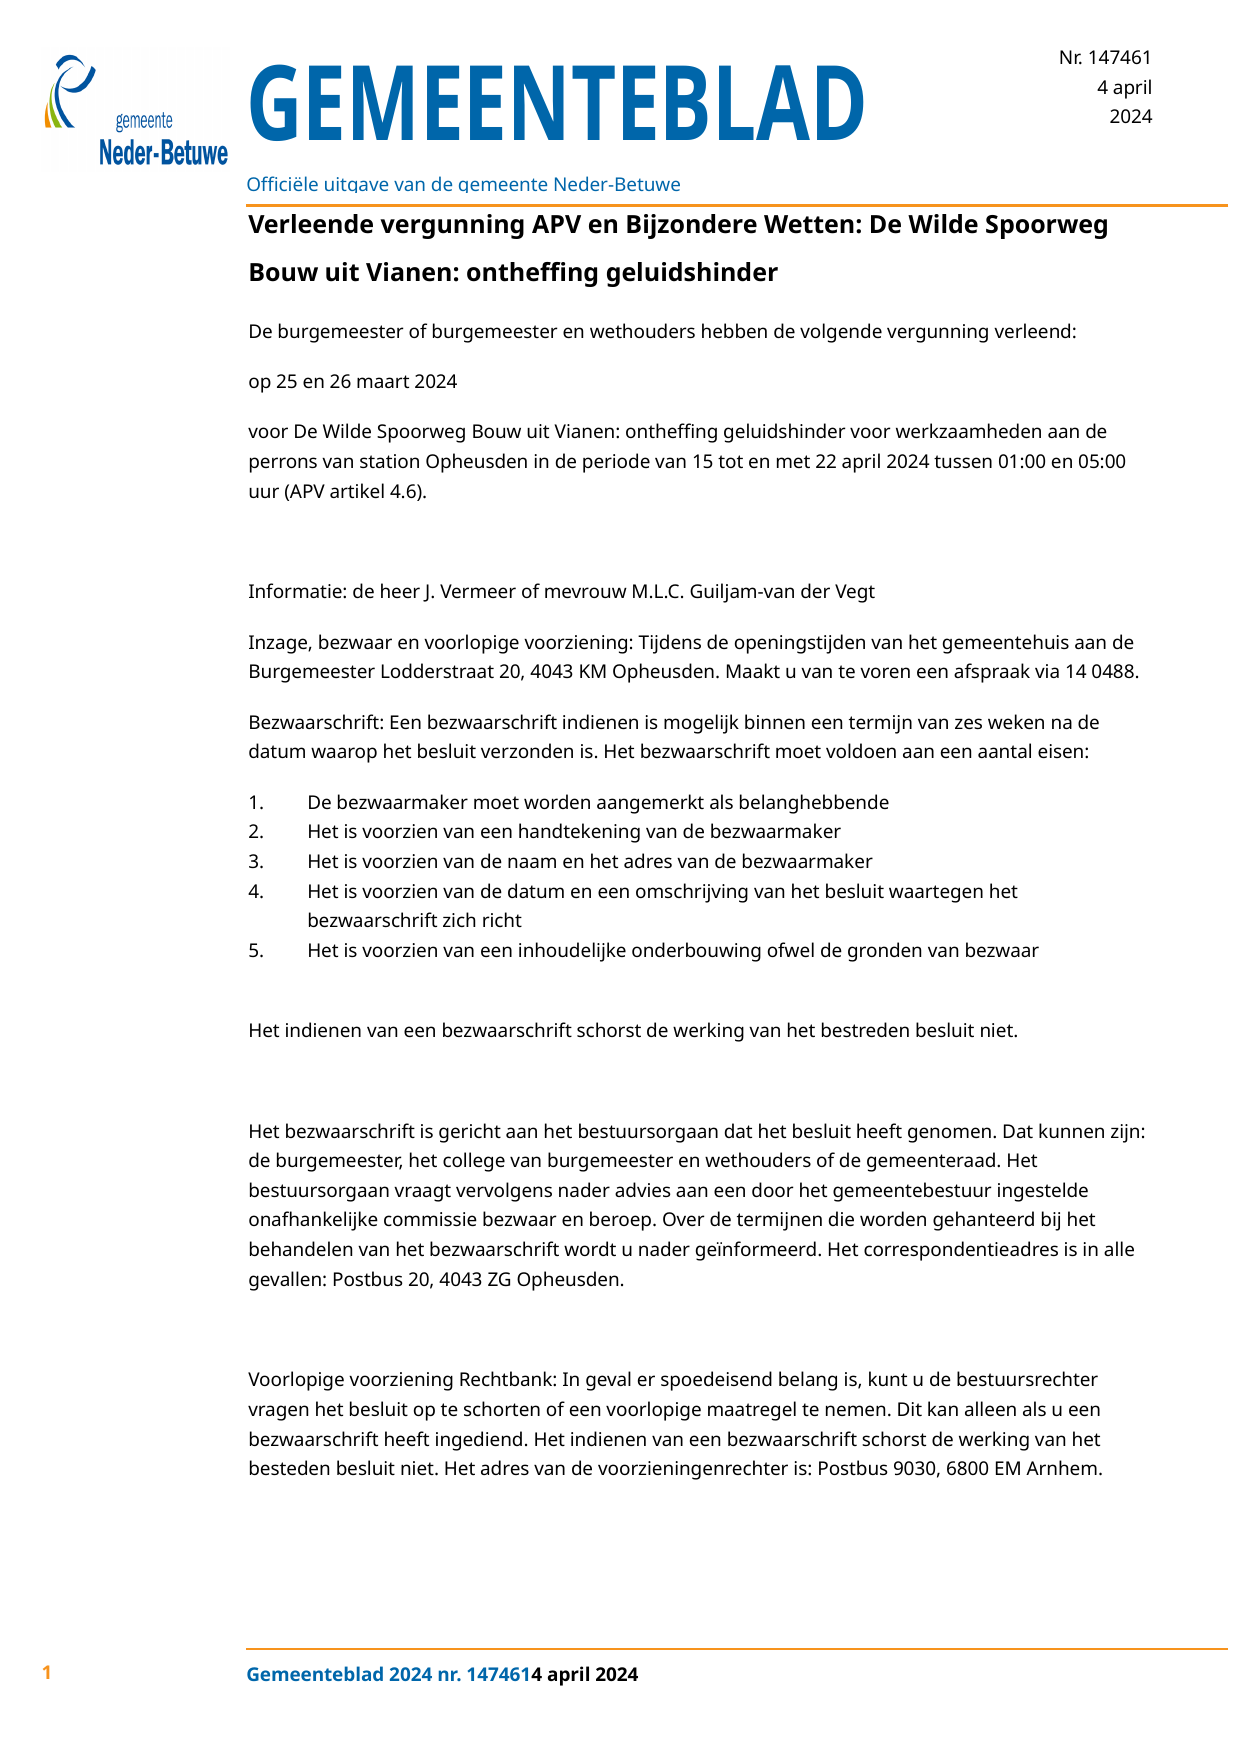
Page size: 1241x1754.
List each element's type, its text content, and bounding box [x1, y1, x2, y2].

text Informatie: de heer J. Vermeer of mevrouw M.L.C. Guiljam-van der Vegt [248, 579, 1152, 604]
text Het bezwaarschrift is gericht aan het bestuursorgaan dat het besluit heeft genomen. Dat kunnen zijn: de burgemeester, het college van burgemeester en wethouders of de gemeenteraad. Het bestuursorgaan vraagt vervolgens nader advies aan een door het gemeentebestuur ingestelde onafhankelijke commissie bezwaar en beroep. Over de termijnen die worden gehanteerd bij het behandelen van het bezwaarschrift wordt u nader geïnformeerd. Het correspondentieadres is in alle gevallen: Postbus 20, 4043 ZG Opheusden. [248, 1118, 1152, 1292]
list Het is voorzien van de datum en een omschrijving van het besluit waartegen het bezwaarschrift zich richt [248, 878, 1152, 933]
text voor De Wilde Spoorweg Bouw uit Vianen: ontheffing geluidshinder voor werkzaamheden aan de perrons van station Opheusden in de periode van 15 tot en met 22 april 2024 tussen 01:00 en 05:00 uur (APV artikel 4.6). [248, 419, 1152, 504]
text De burgemeester of burgemeester en wethouders hebben de volgende vergunning verleend: [248, 318, 1152, 344]
text Het indienen van een bezwaarschrift schorst de werking van het bestreden besluit niet. [248, 1017, 1152, 1043]
text op 25 en 26 maart 2024 [248, 368, 1152, 394]
picture [41, 47, 231, 172]
list Het is voorzien van een inhoudelijke onderbouwing ofwel de gronden van bezwaar [248, 937, 1152, 963]
list Het is voorzien van een handtekening van de bezwaarmaker [248, 819, 1152, 844]
list De bezwaarmaker moet worden aangemerkt als belanghebbende [248, 789, 1152, 815]
text Inzage, bezwaar en voorlopige voorziening: Tijdens de openingstijden van het gemeentehuis aan de Burgemeester Lodderstraat 20, 4043 KM Opheusden. Maakt u van te voren een afspraak via 14 0488. [248, 629, 1152, 684]
text Bezwaarschrift: Een bezwaarschrift indienen is mogelijk binnen een termijn van zes weken na de datum waarop het besluit verzonden is. Het bezwaarschrift moet voldoen aan een aantal eisen: [248, 709, 1152, 764]
text Voorlopige voorziening Rechtbank: In geval er spoedeisend belang is, kunt u de bestuursrechter vragen het besluit op te schorten of een voorlopige maatregel te nemen. Dit kan alleen als u een bezwaarschrift heeft ingediend. Het indienen van een bezwaarschrift schorst de werking van het besteden besluit niet. Het adres van de voorzieningenrechter is: Postbus 9030, 6800 EM Arnhem. [248, 1367, 1152, 1481]
list Het is voorzien van de naam en het adres van de bezwaarmaker [248, 848, 1152, 874]
text Verleende vergunning APV en Bijzondere Wetten: De Wilde Spoorweg Bouw uit Vianen: ontheffing geluidshinder [248, 207, 1152, 288]
